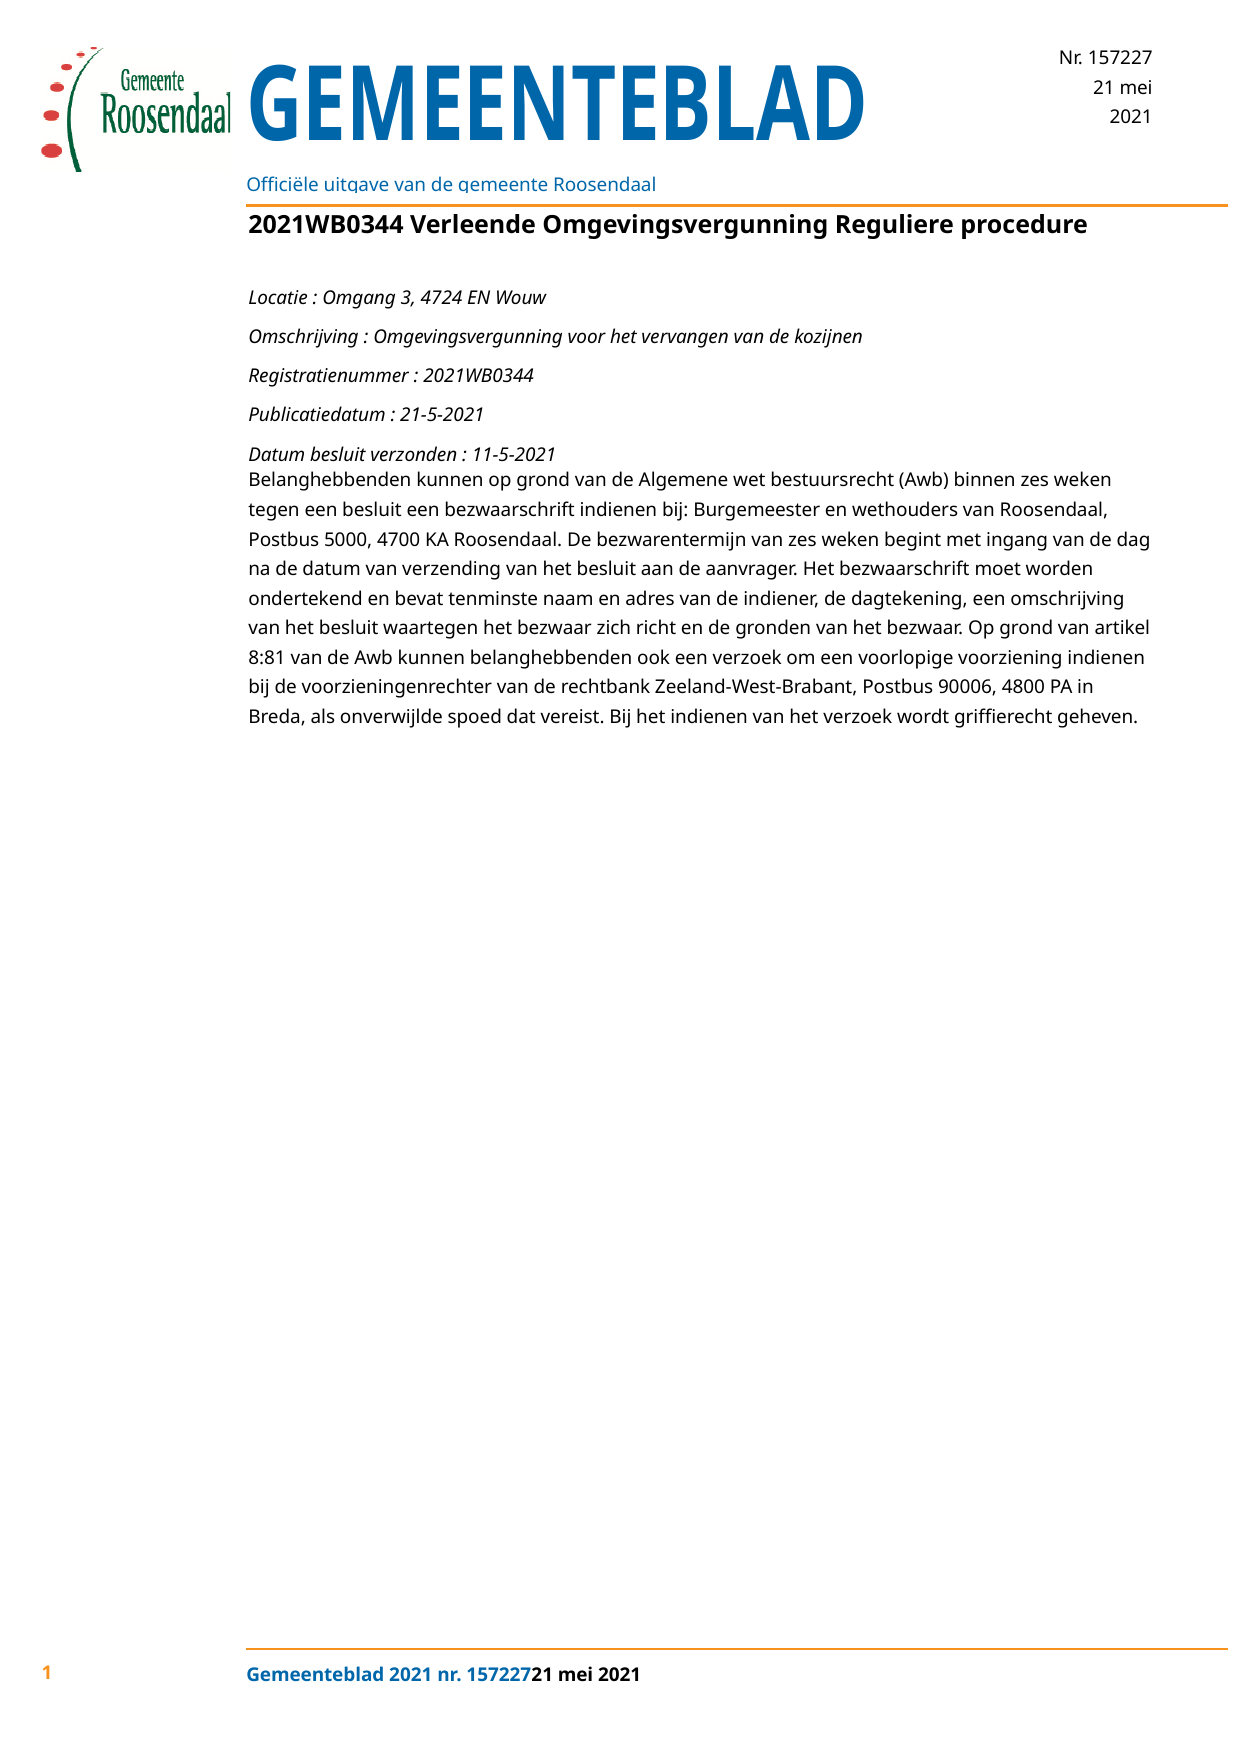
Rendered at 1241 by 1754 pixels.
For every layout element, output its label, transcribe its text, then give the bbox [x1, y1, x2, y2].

text Omschrijving : Omgevingsvergunning voor het vervangen van de kozijnen [248, 323, 1152, 349]
text 2021WB0344 Verleende Omgevingsvergunning Reguliere procedure [248, 207, 1152, 241]
text Locatie : Omgang 3, 4724 EN Wouw [248, 284, 1152, 309]
text Belanghebbenden kunnen op grond van de Algemene wet bestuursrecht (Awb) binnen zes weken tegen een besluit een bezwaarschrift indienen bij: Burgemeester en wethouders van Roosendaal, Postbus 5000, 4700 KA Roosendaal. De bezwarentermijn van zes weken begint met ingang van de dag na de datum van verzending van het besluit aan de aanvrager. Het bezwaarschrift moet worden ondertekend en bevat tenminste naam en adres van de indiener, de dagtekening, een omschrijving van het besluit waartegen het bezwaar zich richt en de gronden van het bezwaar. Op grond van artikel 8:81 van de Awb kunnen belanghebbenden ook een verzoek om een voorlopige voorziening indienen bij de voorzieningenrechter van de rechtbank Zeeland-West-Brabant, Postbus 90006, 4800 PA in Breda, als onverwijlde spoed dat vereist. Bij het indienen van het verzoek wordt griffierecht geheven. [248, 467, 1152, 729]
picture [41, 47, 231, 172]
text Registratienummer : 2021WB0344 [248, 362, 1152, 388]
text Datum besluit verzonden : 11-5-2021 [248, 441, 1152, 467]
text Publicatiedatum : 21-5-2021 [248, 402, 1152, 427]
